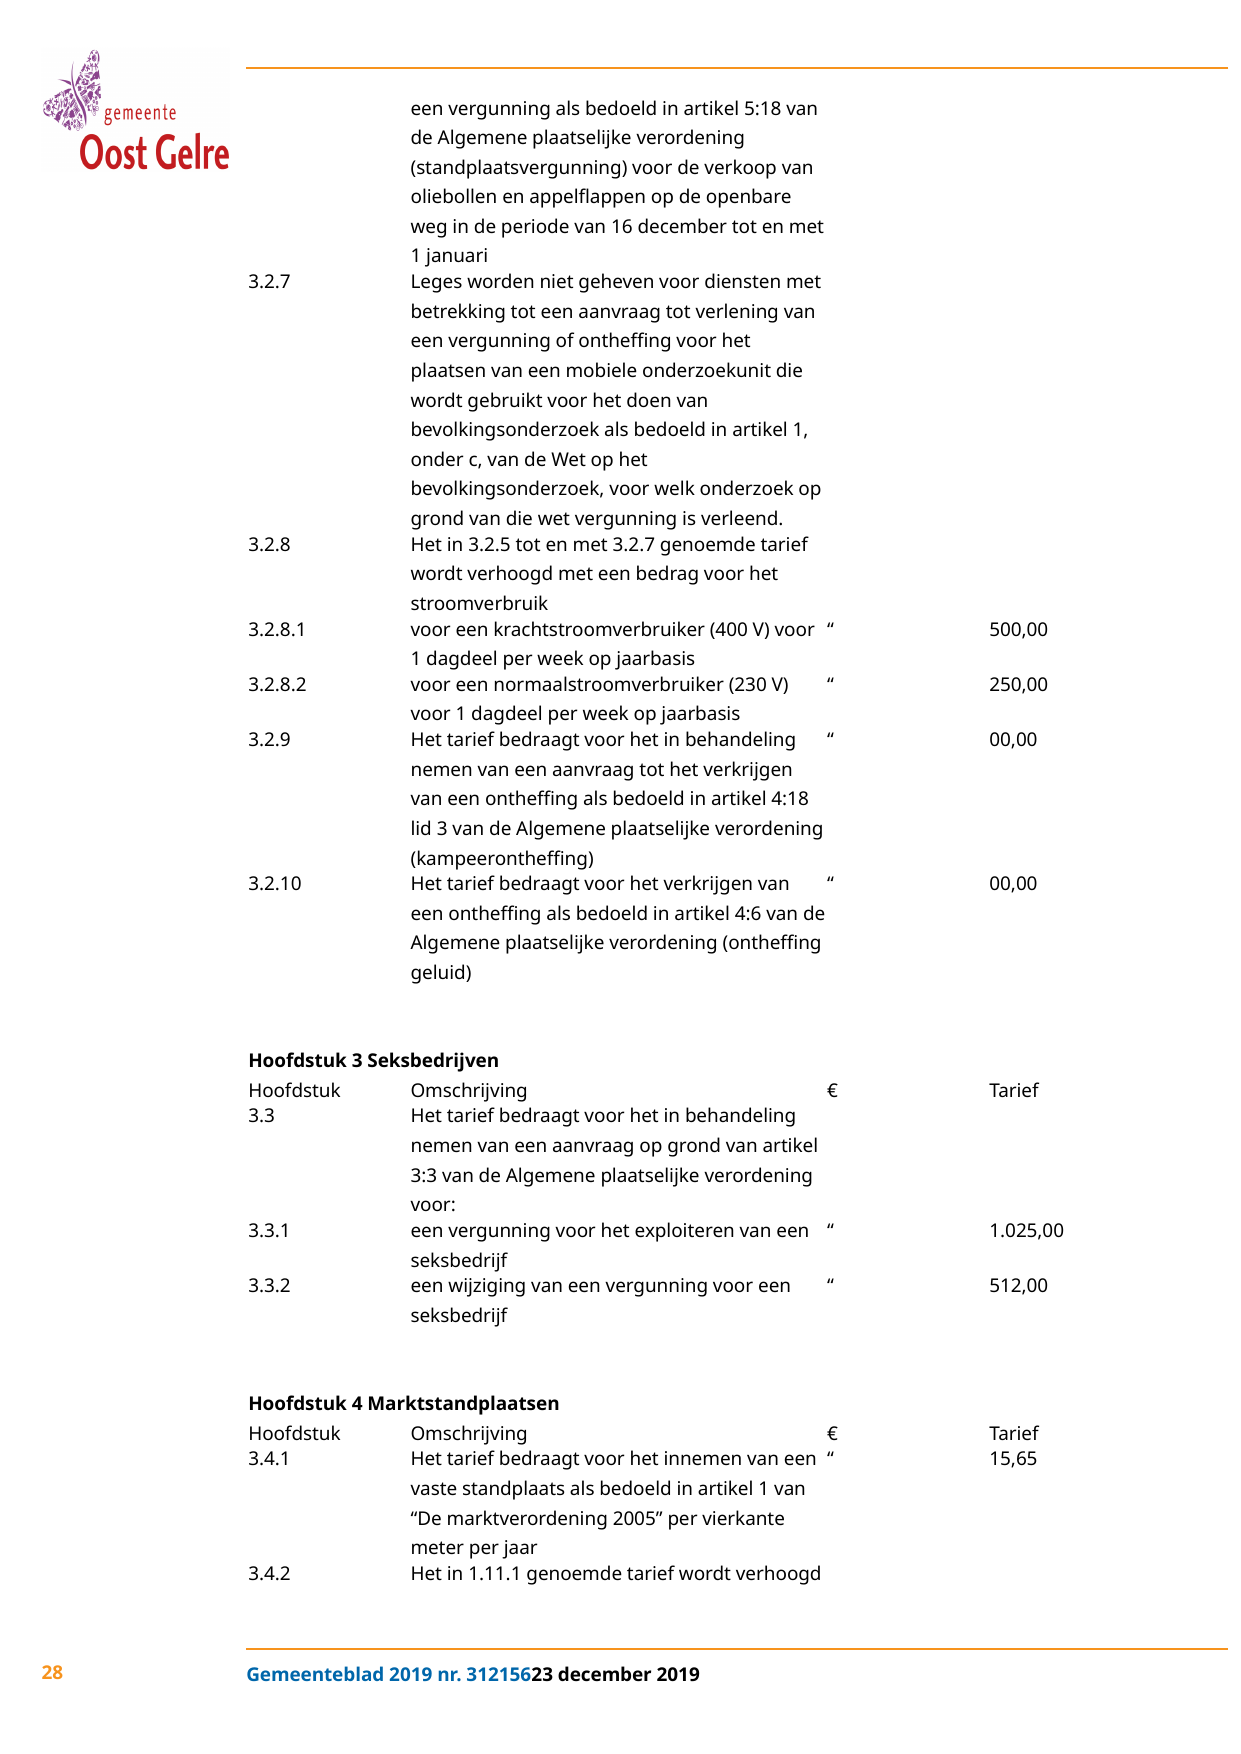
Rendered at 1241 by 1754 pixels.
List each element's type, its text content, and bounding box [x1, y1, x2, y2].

table_cell Het in 1.11.1 genoemde tarief wordt verhoogd [410, 1560, 827, 1586]
table_cell Het in 3.2.5 tot en met 3.2.7 genoemde tarief wordt verhoogd met een bedrag voor het stroomverbruik [410, 531, 827, 616]
table_cell [827, 1560, 989, 1586]
table_header Tarief [989, 1420, 1152, 1446]
table_cell “ [827, 726, 989, 870]
table_cell 3.2.8.1 [248, 616, 410, 671]
table_cell Het tarief bedraagt voor het verkrijgen van een ontheffing als bedoeld in artikel 4:6 van de Algemene plaatselijke verordening (ontheffing geluid) [410, 870, 827, 985]
table_cell “ [827, 870, 989, 985]
table_cell 512,00 [989, 1273, 1152, 1328]
table_cell een vergunning voor het exploiteren van een seksbedrijf [410, 1217, 827, 1272]
table_cell Leges worden niet geheven voor diensten met betrekking tot een aanvraag tot verlening van een vergunning of ontheffing voor het plaatsen van een mobiele onderzoekunit die wordt gebruikt voor het doen van bevolkingsonderzoek als bedoeld in artikel 1, onder c, van de Wet op het bevolkingsonderzoek, voor welk onderzoek op grond van die wet vergunning is verleend. [410, 269, 827, 531]
table_cell “ [827, 616, 989, 671]
text Hoofdstuk 3 Seksbedrijven [248, 1047, 1152, 1073]
table_cell 3.4.1 [248, 1446, 410, 1560]
table_cell voor een krachtstroomverbruiker (400 V) voor 1 dagdeel per week op jaarbasis [410, 616, 827, 671]
table_cell een vergunning als bedoeld in artikel 5:18 van de Algemene plaatselijke verordening (standplaatsvergunning) voor de verkoop van oliebollen en appelflappen op de openbare weg in de periode van 16 december tot en met 1 januari [410, 95, 827, 268]
table_cell [989, 95, 1152, 268]
table_cell 00,00 [989, 870, 1152, 985]
text Hoofdstuk 4 Marktstandplaatsen [248, 1390, 1152, 1416]
table_cell [989, 1103, 1152, 1217]
table_cell 15,65 [989, 1446, 1152, 1560]
table_cell “ [827, 1446, 989, 1560]
table_header Hoofdstuk [248, 1077, 410, 1103]
table_cell [827, 531, 989, 616]
table_cell Het tarief bedraagt voor het innemen van een vaste standplaats als bedoeld in artikel 1 van “De marktverordening 2005” per vierkante meter per jaar [410, 1446, 827, 1560]
table_cell 3.2.7 [248, 269, 410, 531]
table_cell 500,00 [989, 616, 1152, 671]
table_cell 3.3 [248, 1103, 410, 1217]
table_cell voor een normaalstroomverbruiker (230 V) voor 1 dagdeel per week op jaarbasis [410, 671, 827, 726]
table_cell een wijziging van een vergunning voor een seksbedrijf [410, 1273, 827, 1328]
table_header Omschrijving [410, 1420, 827, 1446]
table_cell 1.025,00 [989, 1217, 1152, 1272]
table_cell 3.3.1 [248, 1217, 410, 1272]
table_cell Het tarief bedraagt voor het in behandeling nemen van een aanvraag tot het verkrijgen van een ontheffing als bedoeld in artikel 4:18 lid 3 van de Algemene plaatselijke verordening (kampeerontheffing) [410, 726, 827, 870]
table_cell 250,00 [989, 671, 1152, 726]
table_cell 3.2.8.2 [248, 671, 410, 726]
table_cell [827, 1103, 989, 1217]
table_cell [989, 1560, 1152, 1586]
table_cell [248, 95, 410, 268]
picture [41, 47, 231, 172]
table_header Hoofdstuk [248, 1420, 410, 1446]
table_cell 3.2.10 [248, 870, 410, 985]
table_cell 3.4.2 [248, 1560, 410, 1586]
table_header Omschrijving [410, 1077, 827, 1103]
table_cell [827, 269, 989, 531]
table_cell 3.2.8 [248, 531, 410, 616]
table_cell [989, 269, 1152, 531]
table_cell “ [827, 1273, 989, 1328]
table_cell 3.2.9 [248, 726, 410, 870]
table_cell 3.3.2 [248, 1273, 410, 1328]
table_cell “ [827, 671, 989, 726]
table_cell Het tarief bedraagt voor het in behandeling nemen van een aanvraag op grond van artikel 3:3 van de Algemene plaatselijke verordening voor: [410, 1103, 827, 1217]
table_cell [827, 95, 989, 268]
table_header € [827, 1420, 989, 1446]
table_header Tarief [989, 1077, 1152, 1103]
table_header € [827, 1077, 989, 1103]
table_cell [989, 531, 1152, 616]
table_cell 00,00 [989, 726, 1152, 870]
table_cell “ [827, 1217, 989, 1272]
